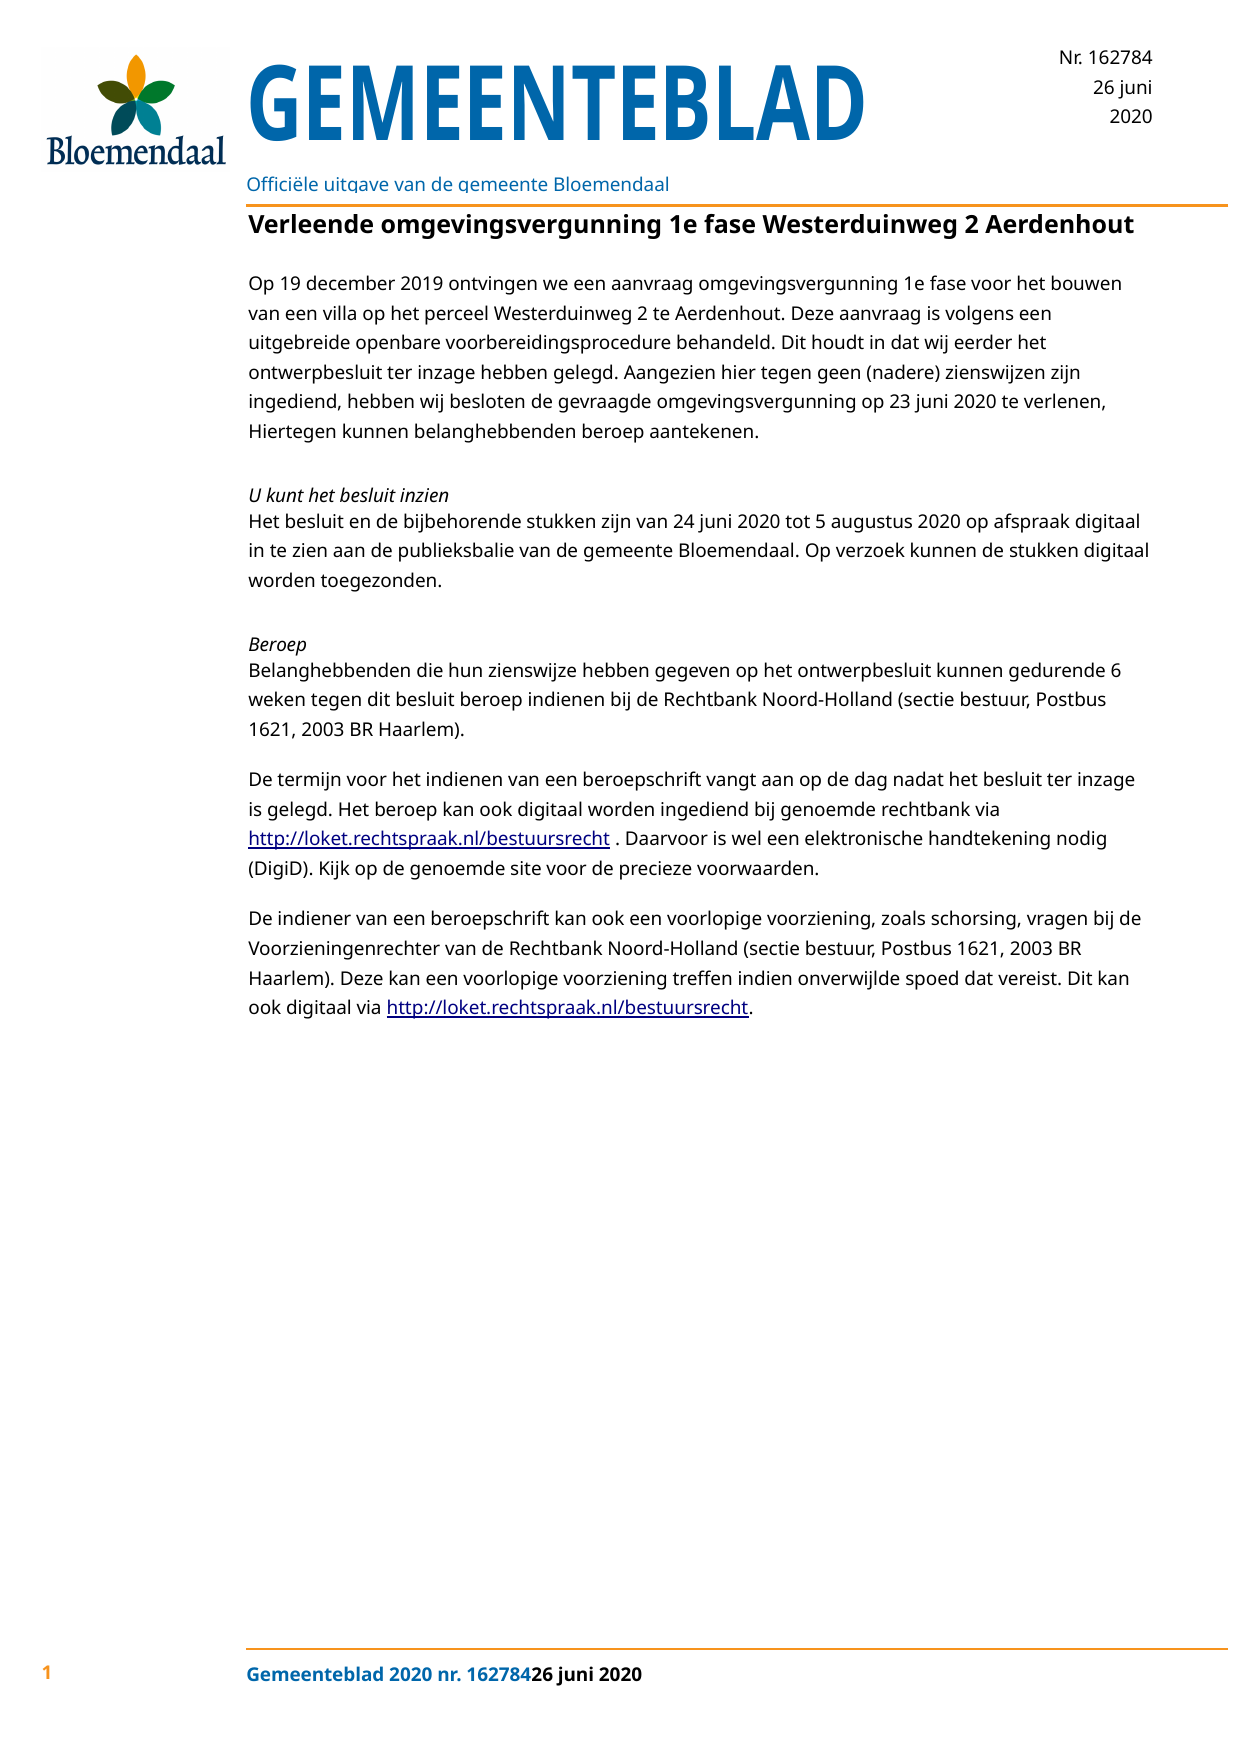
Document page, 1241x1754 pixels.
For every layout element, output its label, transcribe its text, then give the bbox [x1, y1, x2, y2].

text U kunt het besluit inzien [248, 482, 1152, 508]
text De termijn voor het indienen van een beroepschrift vangt aan op de dag nadat het besluit ter inzage is gelegd. Het beroep kan ook digitaal worden ingediend bij genoemde rechtbank via http://loket.rechtspraak.nl/bestuursrecht . Daarvoor is wel een elektronische handtekening nodig (DigiD). Kijk op de genoemde site voor de precieze voorwaarden. [248, 766, 1152, 881]
text Het besluit en de bijbehorende stukken zijn van 24 juni 2020 tot 5 augustus 2020 op afspraak digitaal in te zien aan de publieksbalie van de gemeente Bloemendaal. Op verzoek kunnen de stukken digitaal worden toegezonden. [248, 508, 1152, 593]
text Verleende omgevingsvergunning 1e fase Westerduinweg 2 Aerdenhout [248, 207, 1152, 241]
text De indiener van een beroepschrift kan ook een voorlopige voorziening, zoals schorsing, vragen bij de Voorzieningenrechter van de Rechtbank Noord-Holland (sectie bestuur, Postbus 1621, 2003 BR Haarlem). Deze kan een voorlopige voorziening treffen indien onverwijlde spoed dat vereist. Dit kan ook digitaal via http://loket.rechtspraak.nl/bestuursrecht. [248, 906, 1152, 1020]
text Beroep [248, 631, 1152, 657]
text Belanghebbenden die hun zienswijze hebben gegeven op het ontwerpbesluit kunnen gedurende 6 weken tegen dit besluit beroep indienen bij de Rechtbank Noord-Holland (sectie bestuur, Postbus 1621, 2003 BR Haarlem). [248, 657, 1152, 742]
text Op 19 december 2019 ontvingen we een aanvraag omgevingsvergunning 1e fase voor het bouwen van een villa op het perceel Westerduinweg 2 te Aerdenhout. Deze aanvraag is volgens een uitgebreide openbare voorbereidingsprocedure behandeld. Dit houdt in dat wij eerder het ontwerpbesluit ter inzage hebben gelegd. Aangezien hier tegen geen (nadere) zienswijzen zijn ingediend, hebben wij besloten de gevraagde omgevingsvergunning op 23 juni 2020 te verlenen, Hiertegen kunnen belanghebbenden beroep aantekenen. [248, 270, 1152, 444]
picture [41, 47, 231, 172]
